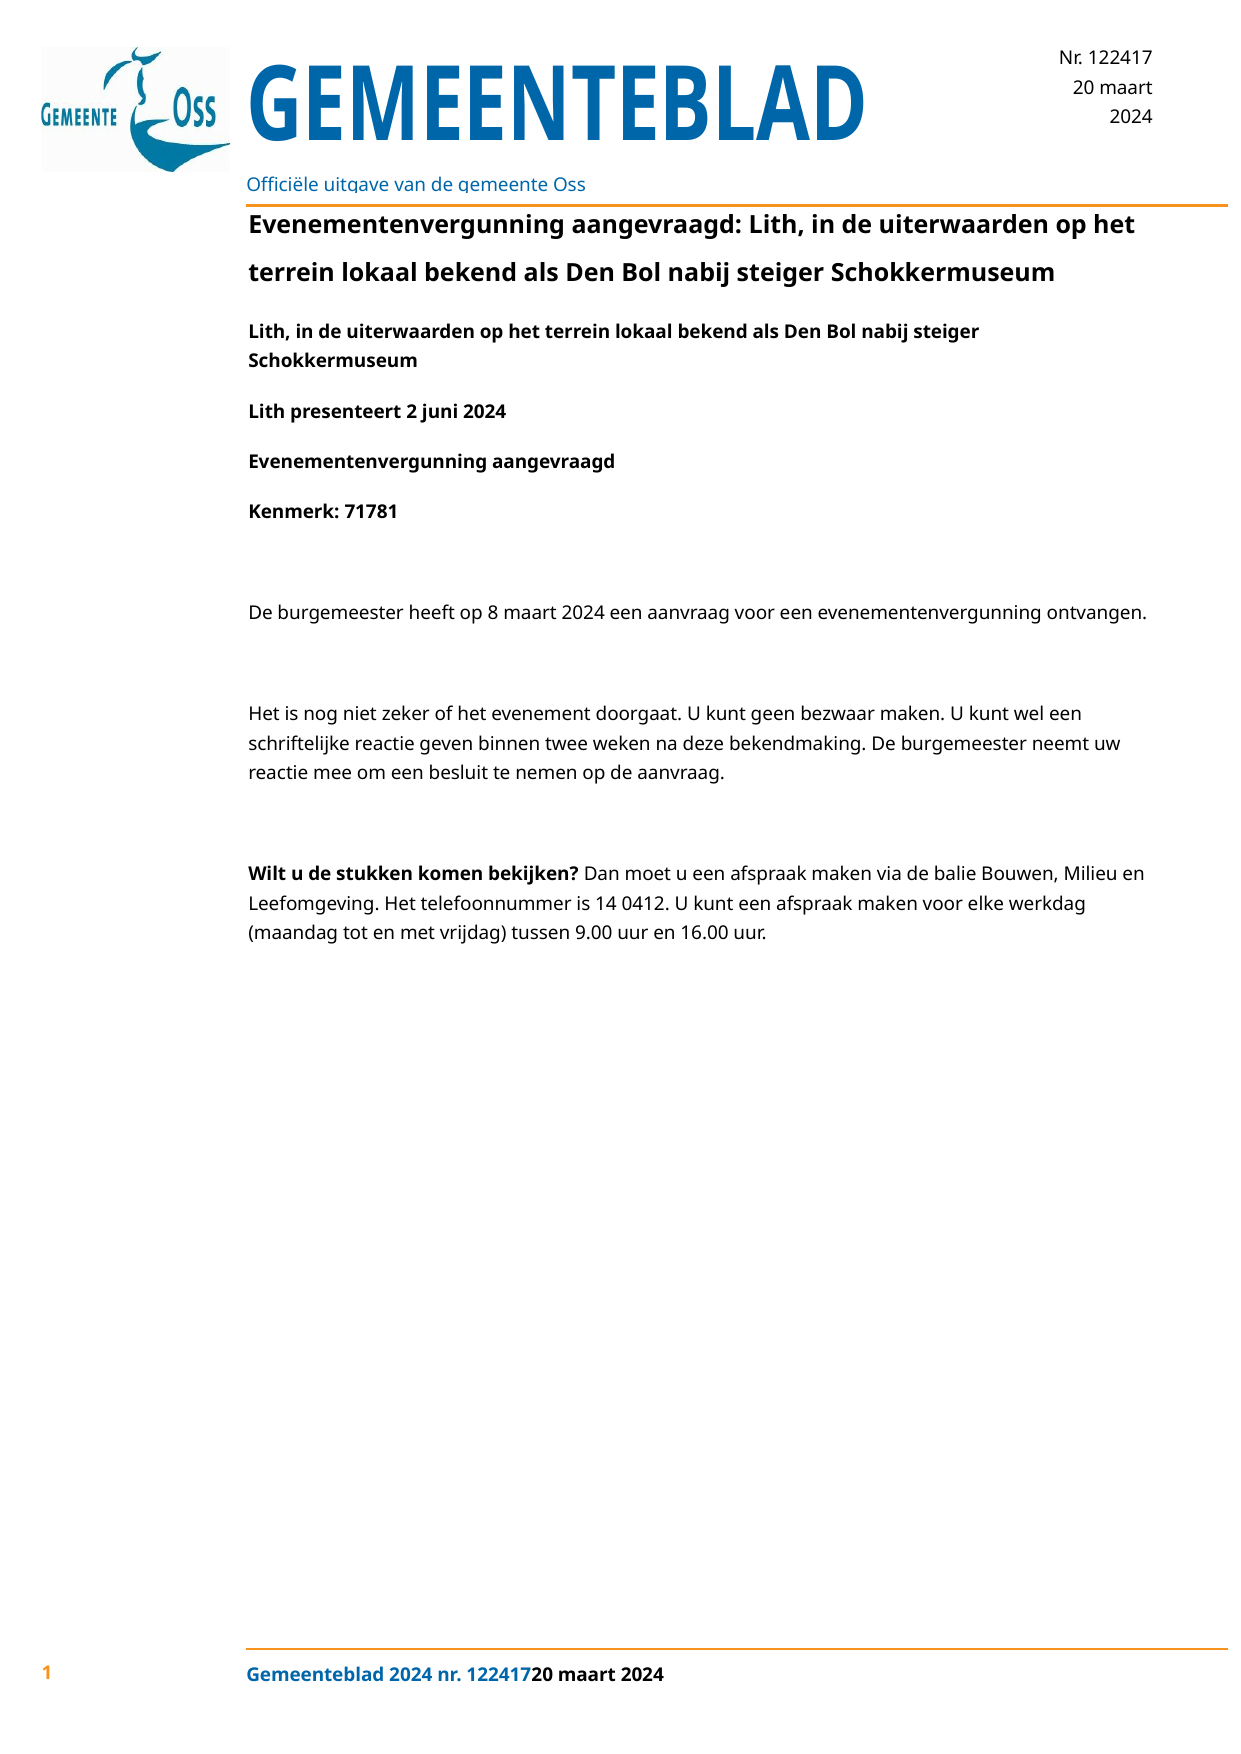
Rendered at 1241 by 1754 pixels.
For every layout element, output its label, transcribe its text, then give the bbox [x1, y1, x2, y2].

text Kenmerk: 71781 [248, 499, 1152, 524]
text De burgemeester heeft op 8 maart 2024 een aanvraag voor een evenementenvergunning ontvangen. [248, 599, 1152, 625]
text Wilt u de stukken komen bekijken? Dan moet u een afspraak maken via de balie Bouwen, Milieu en Leefomgeving. Het telefoonnummer is 14 0412. U kunt een afspraak maken voor elke werkdag (maandag tot en met vrijdag) tussen 9.00 uur en 16.00 uur. [248, 860, 1152, 945]
text Evenementenvergunning aangevraagd: Lith, in de uiterwaarden op het terrein lokaal bekend als Den Bol nabij steiger Schokkermuseum [248, 207, 1152, 288]
text Lith presenteert 2 juni 2024 [248, 398, 1152, 424]
text Evenementenvergunning aangevraagd [248, 448, 1152, 474]
text Het is nog niet zeker of het evenement doorgaat. U kunt geen bezwaar maken. U kunt wel een schriftelijke reactie geven binnen twee weken na deze bekendmaking. De burgemeester neemt uw reactie mee om een besluit te nemen op de aanvraag. [248, 700, 1152, 785]
text Lith, in de uiterwaarden op het terrein lokaal bekend als Den Bol nabij steiger Schokkermuseum [248, 318, 1152, 373]
picture [41, 47, 231, 172]
